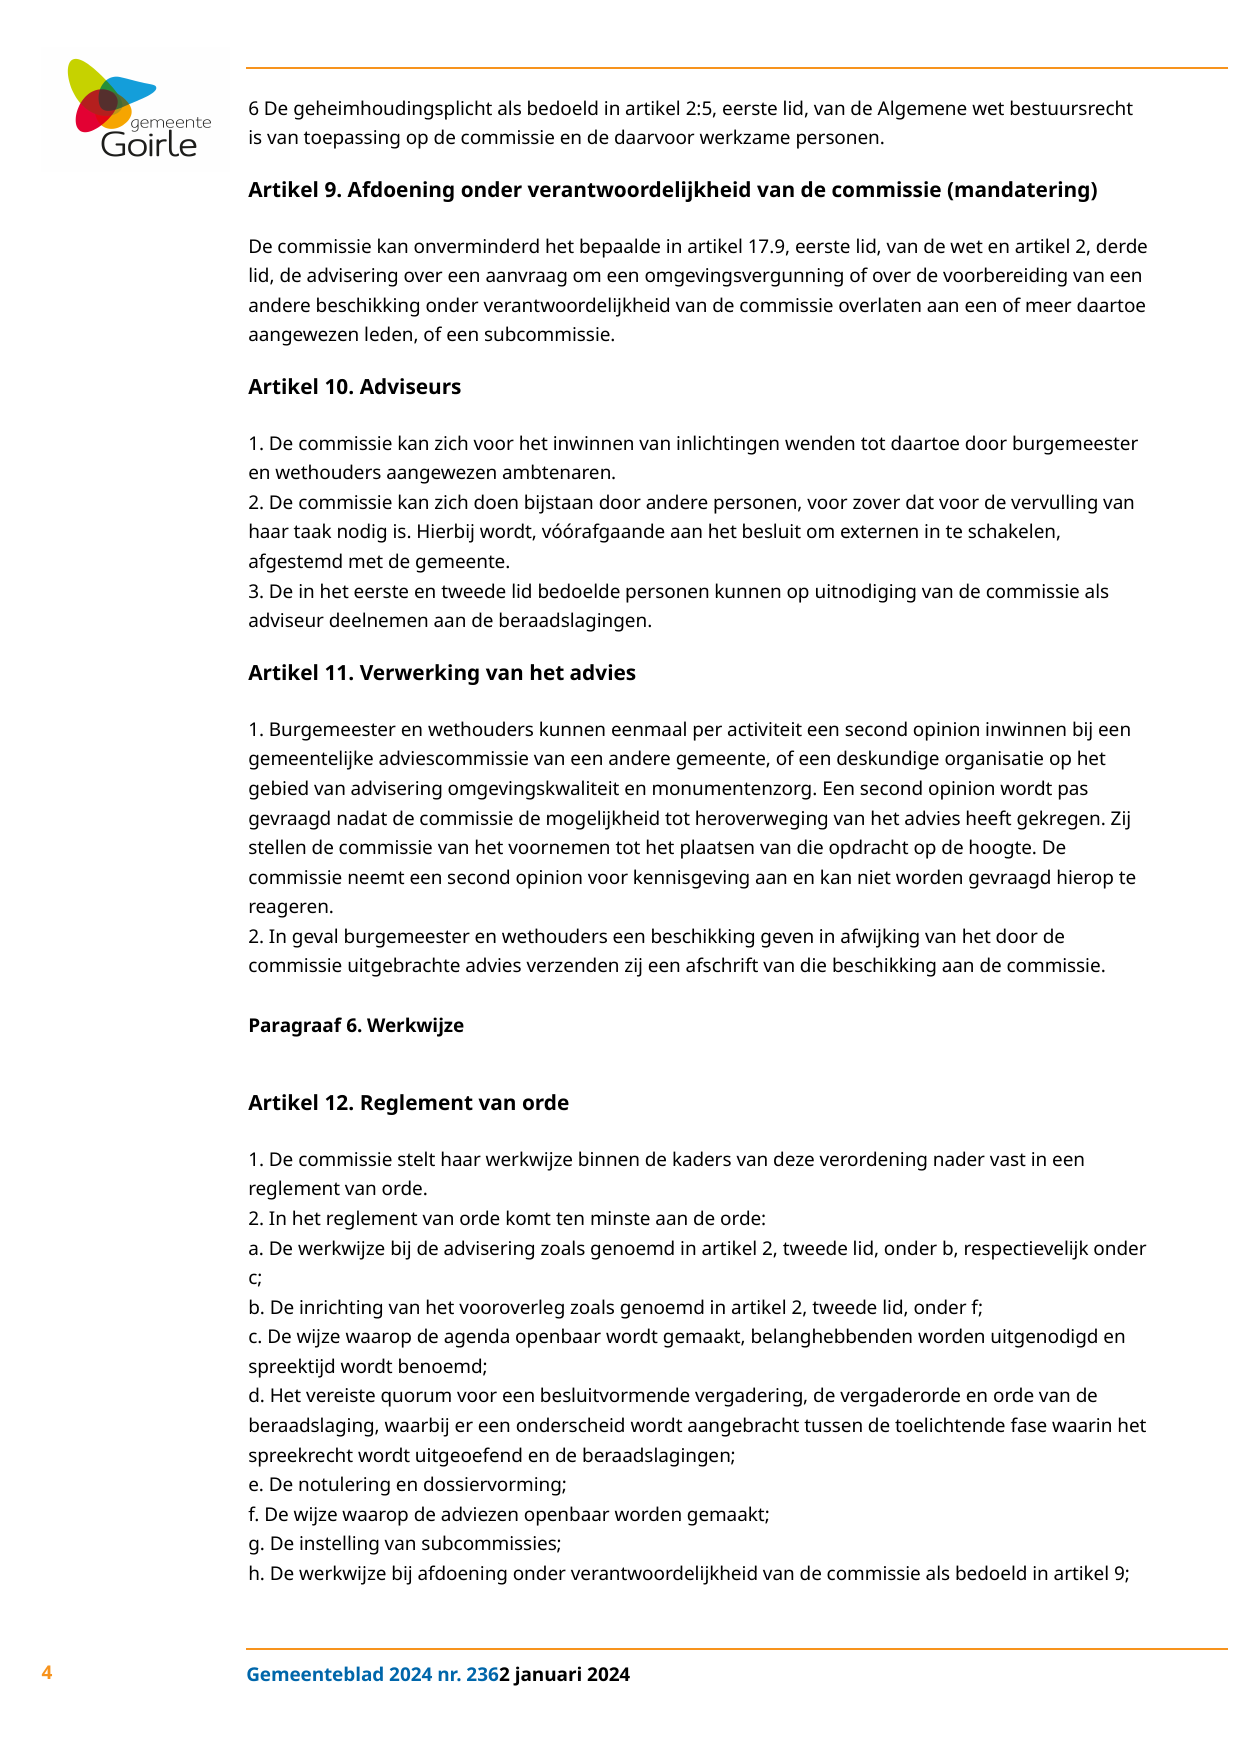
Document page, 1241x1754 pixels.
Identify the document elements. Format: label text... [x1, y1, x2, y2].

text 1. De commissie kan zich voor het inwinnen van inlichtingen wenden tot daartoe door burgemeester en wethouders aangewezen ambtenaren. [248, 430, 1152, 485]
text f. De wijze waarop de adviezen openbaar worden gemaakt; [248, 1501, 1152, 1527]
text a. De werkwijze bij de advisering zoals genoemd in artikel 2, tweede lid, onder b, respectievelijk onder c; [248, 1235, 1152, 1290]
text 6 De geheimhoudingsplicht als bedoeld in artikel 2:5, eerste lid, van de Algemene wet bestuursrecht is van toepassing op de commissie en de daarvoor werkzame personen. [248, 95, 1152, 150]
text Artikel 12. Reglement van orde [248, 1088, 1152, 1116]
text 1. De commissie stelt haar werkwijze binnen de kaders van deze verordening nader vast in een reglement van orde. [248, 1146, 1152, 1201]
text 1. Burgemeester en wethouders kunnen eenmaal per activiteit een second opinion inwinnen bij een gemeentelijke adviescommissie van een andere gemeente, of een deskundige organisatie op het gebied van advisering omgevingskwaliteit en monumentenzorg. Een second opinion wordt pas gevraagd nadat de commissie de mogelijkheid tot heroverweging van het advies heeft gekregen. Zij stellen de commissie van het voornemen tot het plaatsen van die opdracht op de hoogte. De commissie neemt een second opinion voor kennisgeving aan en kan niet worden gevraagd hierop te reageren. [248, 716, 1152, 919]
text b. De inrichting van het vooroverleg zoals genoemd in artikel 2, tweede lid, onder f; [248, 1294, 1152, 1319]
text 2. In geval burgemeester en wethouders een beschikking geven in afwijking van het door de commissie uitgebrachte advies verzenden zij een afschrift van die beschikking aan de commissie. [248, 923, 1152, 978]
text 2. In het reglement van orde komt ten minste aan de orde: [248, 1205, 1152, 1231]
text De commissie kan onverminderd het bepaalde in artikel 17.9, eerste lid, van de wet en artikel 2, derde lid, de advisering over een aanvraag om een omgevingsvergunning of over de voorbereiding van een andere beschikking onder verantwoordelijkheid van de commissie overlaten aan een of meer daartoe aangewezen leden, of een subcommissie. [248, 233, 1152, 347]
text Artikel 10. Adviseurs [248, 372, 1152, 400]
picture [41, 47, 231, 172]
text 2. De commissie kan zich doen bijstaan door andere personen, voor zover dat voor de vervulling van haar taak nodig is. Hierbij wordt, vóórafgaande aan het besluit om externen in te schakelen, afgestemd met de gemeente. [248, 489, 1152, 574]
text h. De werkwijze bij afdoening onder verantwoordelijkheid van de commissie als bedoeld in artikel 9; [248, 1560, 1152, 1586]
text Paragraaf 6. Werkwijze [248, 1012, 1152, 1037]
text e. De notulering en dossiervorming; [248, 1471, 1152, 1497]
text Artikel 9. Afdoening onder verantwoordelijkheid van de commissie (mandatering) [248, 175, 1152, 203]
text 3. De in het eerste en tweede lid bedoelde personen kunnen op uitnodiging van de commissie als adviseur deelnemen aan de beraadslagingen. [248, 578, 1152, 633]
text d. Het vereiste quorum voor een besluitvormende vergadering, de vergaderorde en orde van de beraadslaging, waarbij er een onderscheid wordt aangebracht tussen de toelichtende fase waarin het spreekrecht wordt uitgeoefend en de beraadslagingen; [248, 1383, 1152, 1467]
text c. De wijze waarop de agenda openbaar wordt gemaakt, belanghebbenden worden uitgenodigd en spreektijd wordt benoemd; [248, 1323, 1152, 1379]
text g. De instelling van subcommissies; [248, 1531, 1152, 1556]
text Artikel 11. Verwerking van het advies [248, 658, 1152, 686]
